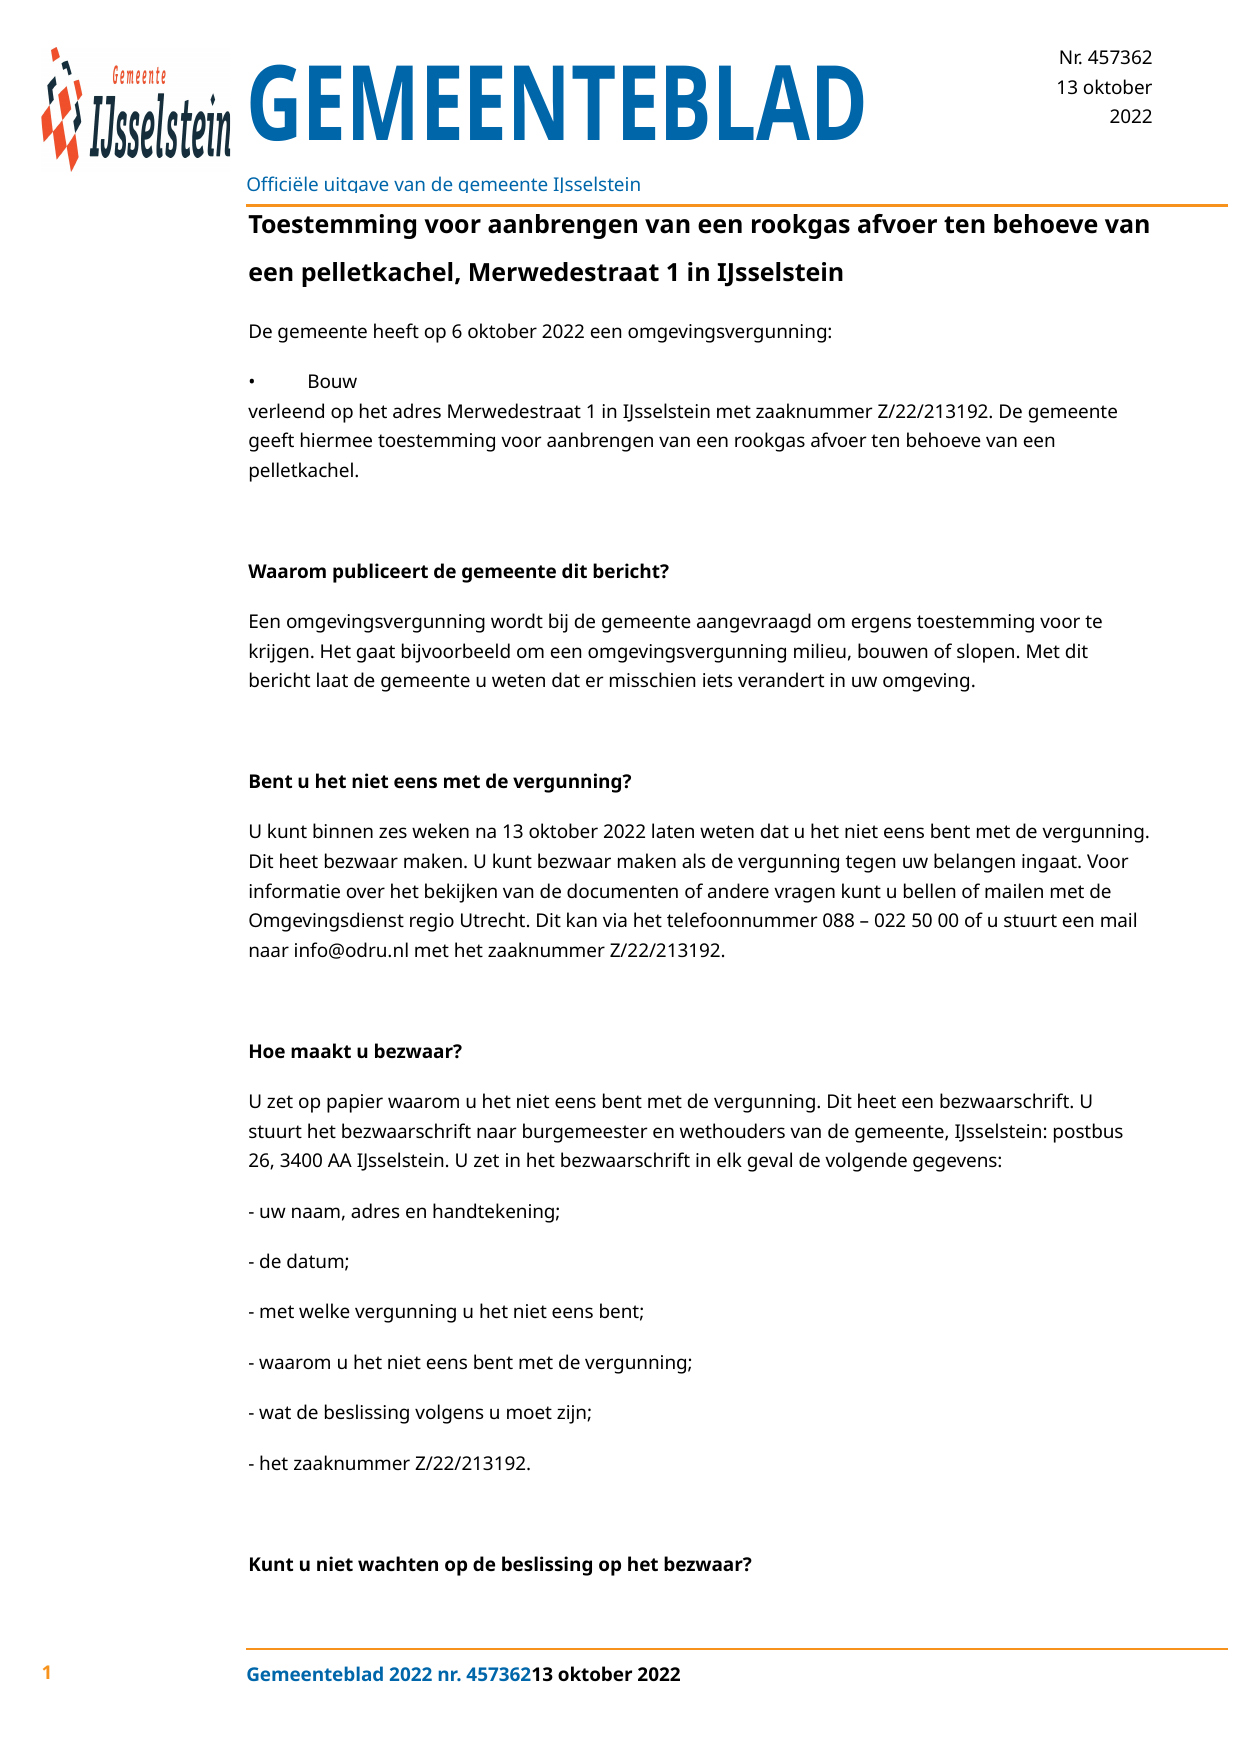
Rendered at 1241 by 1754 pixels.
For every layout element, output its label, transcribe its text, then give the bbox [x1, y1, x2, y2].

picture [41, 47, 231, 172]
text - de datum; [248, 1248, 1152, 1274]
text Kunt u niet wachten op de beslissing op het bezwaar? [248, 1551, 1152, 1577]
text Een omgevingsvergunning wordt bij de gemeente aangevraagd om ergens toestemming voor te krijgen. Het gaat bijvoorbeeld om een omgevingsvergunning milieu, bouwen of slopen. Met dit bericht laat de gemeente u weten dat er misschien iets verandert in uw omgeving. [248, 608, 1152, 693]
text - waarom u het niet eens bent met de vergunning; [248, 1349, 1152, 1375]
list Bouw [248, 368, 1152, 394]
text - wat de beslissing volgens u moet zijn; [248, 1399, 1152, 1425]
text - uw naam, adres en handtekening; [248, 1198, 1152, 1224]
text U kunt binnen zes weken na 13 oktober 2022 laten weten dat u het niet eens bent met de vergunning. Dit heet bezwaar maken. U kunt bezwaar maken als de vergunning tegen uw belangen ingaat. Voor informatie over het bekijken van de documenten of andere vragen kunt u bellen of mailen met de Omgevingsdienst regio Utrecht. Dit kan via het telefoonnummer 088 – 022 50 00 of u stuurt een mail naar info@odru.nl met het zaaknummer Z/22/213192. [248, 819, 1152, 963]
text De gemeente heeft op 6 oktober 2022 een omgevingsvergunning: [248, 318, 1152, 344]
text Toestemming voor aanbrengen van een rookgas afvoer ten behoeve van een pelletkachel, Merwedestraat 1 in IJsselstein [248, 207, 1152, 288]
text Bent u het niet eens met de vergunning? [248, 768, 1152, 794]
text Waarom publiceert de gemeente dit bericht? [248, 558, 1152, 584]
text verleend op het adres Merwedestraat 1 in IJsselstein met zaaknummer Z/22/213192. De gemeente geeft hiermee toestemming voor aanbrengen van een rookgas afvoer ten behoeve van een pelletkachel. [248, 398, 1152, 483]
text - het zaaknummer Z/22/213192. [248, 1450, 1152, 1476]
text - met welke vergunning u het niet eens bent; [248, 1299, 1152, 1324]
text U zet op papier waarom u het niet eens bent met de vergunning. Dit heet een bezwaarschrift. U stuurt het bezwaarschrift naar burgemeester en wethouders van de gemeente, IJsselstein: postbus 26, 3400 AA IJsselstein. U zet in het bezwaarschrift in elk geval de volgende gegevens: [248, 1088, 1152, 1173]
text Hoe maakt u bezwaar? [248, 1038, 1152, 1064]
